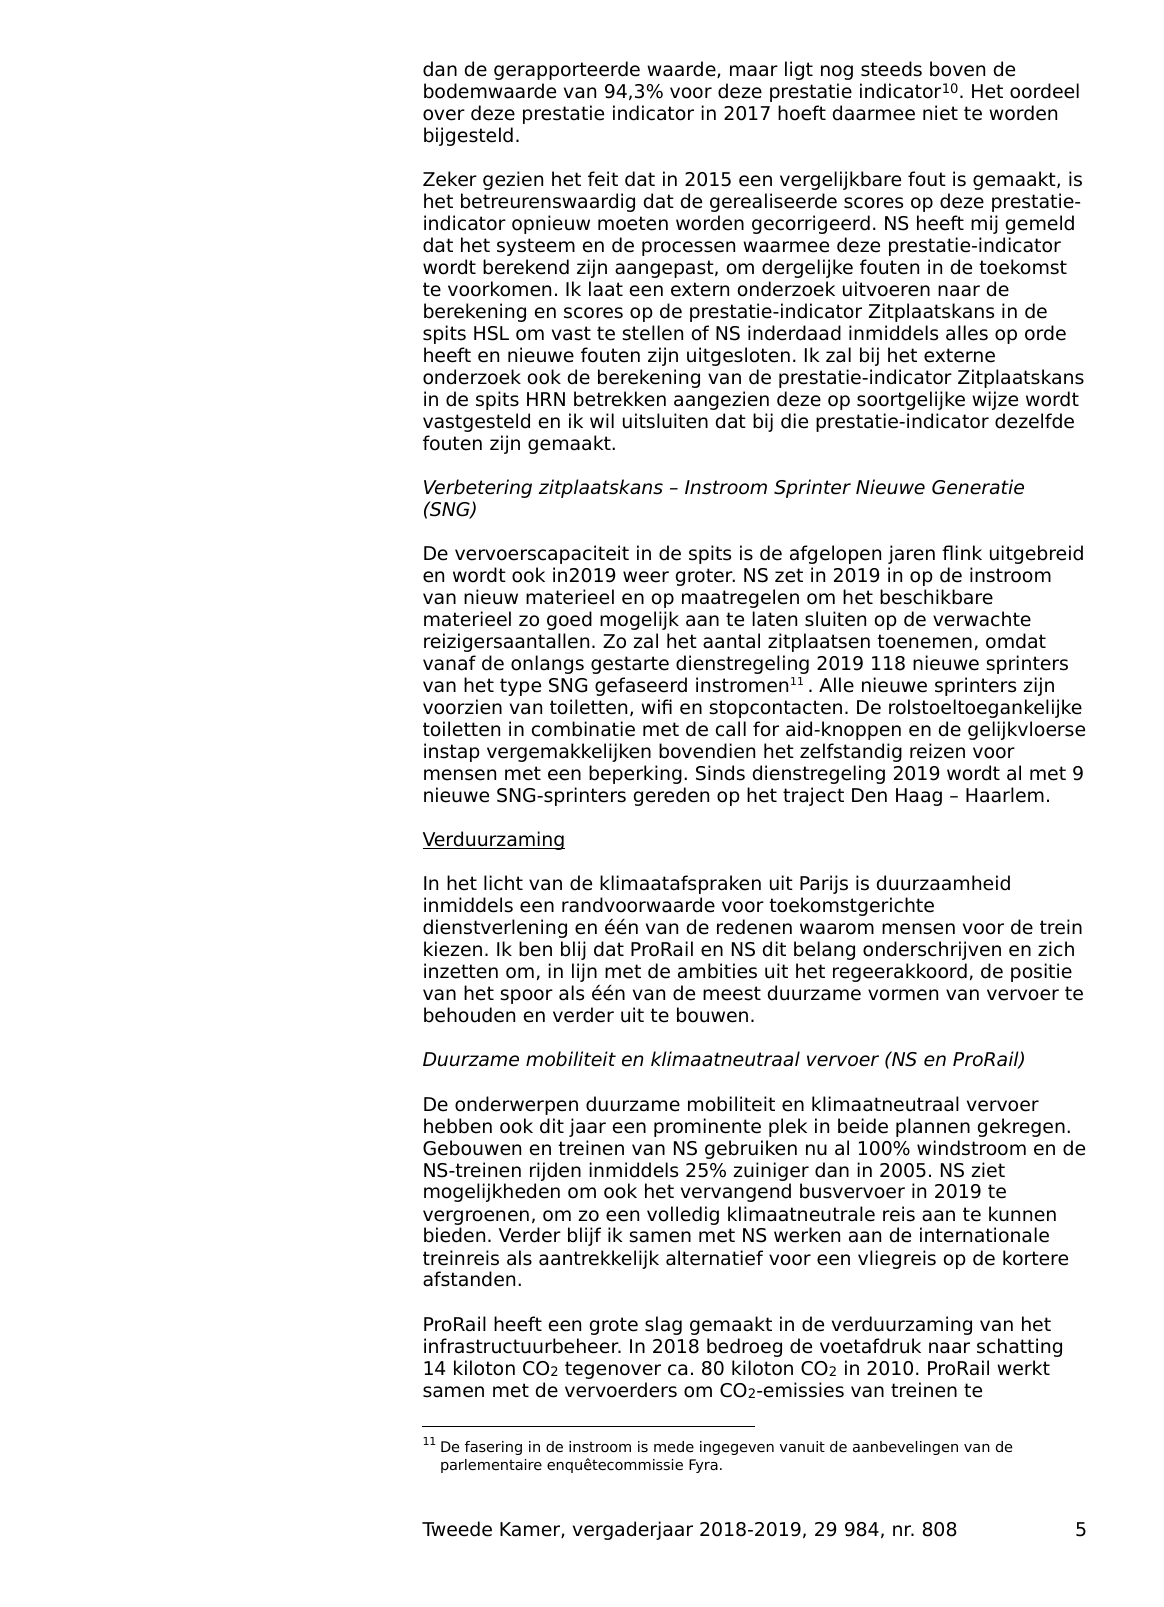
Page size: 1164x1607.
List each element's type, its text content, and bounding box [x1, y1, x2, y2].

text In het licht van de klimaatafspraken uit Parijs is duurzaamheid inmiddels een randvoorwaarde voor toekomstgerichte dienstverlening en één van de redenen waarom mensen voor de trein kiezen. Ik ben blij dat ProRail en NS dit belang onderschrijven en zich inzetten om, in lijn met de ambities uit het regeerakkoord, de positie van het spoor als één van de meest duurzame vormen van vervoer te behouden en verder uit te bouwen. [422, 873, 1087, 1027]
text dan de gerapporteerde waarde, maar ligt nog steeds boven de bodemwaarde van 94,3% voor deze prestatie indicator10. Het oordeel over deze prestatie indicator in 2017 hoeft daarmee niet te worden bijgesteld. [422, 59, 1087, 147]
subtitle Verduurzaming [422, 829, 1087, 851]
text ProRail heeft een grote slag gemaakt in de verduurzaming van het infrastructuurbeheer. In 2018 bedroeg de voetafdruk naar schatting 14 kiloton CO2 tegenover ca. 80 kiloton CO2 in 2010. ProRail werkt samen met de vervoerders om CO2-emissies van treinen te [422, 1313, 1087, 1401]
text De onderwerpen duurzame mobiliteit en klimaatneutraal vervoer hebben ook dit jaar een prominente plek in beide plannen gekregen. Gebouwen en treinen van NS gebruiken nu al 100% windstroom en de NS-treinen rijden inmiddels 25% zuiniger dan in 2005. NS ziet mogelijkheden om ook het vervangend busvervoer in 2019 te vergroenen, om zo een volledig klimaatneutrale reis aan te kunnen bieden. Verder blijf ik samen met NS werken aan de internationale treinreis als aantrekkelijk alternatief voor een vliegreis op de kortere afstanden. [422, 1093, 1087, 1291]
subtitle Duurzame mobiliteit en klimaatneutraal vervoer (NS en ProRail) [422, 1049, 1087, 1071]
subtitle Verbetering zitplaatskans – Instroom Sprinter Nieuwe Generatie (SNG) [422, 477, 1087, 521]
text De vervoerscapaciteit in de spits is de afgelopen jaren flink uitgebreid en wordt ook in2019 weer groter. NS zet in 2019 in op de instroom van nieuw materieel en op maatregelen om het beschikbare materieel zo goed mogelijk aan te laten sluiten op de verwachte reizigersaantallen. Zo zal het aantal zitplaatsen toenemen, omdat vanaf de onlangs gestarte dienstregeling 2019 118 nieuwe sprinters van het type SNG gefaseerd instromen. Alle nieuwe sprinters zijn voorzien van toiletten, wifi en stopcontacten. De rolstoeltoegankelijke toiletten in combinatie met de call for aid-knoppen en de gelijkvloerse instap vergemakkelijken bovendien het zelfstandig reizen voor mensen met een beperking. Sinds dienstregeling 2019 wordt al met 9 nieuwe SNG-sprinters gereden op het traject Den Haag – Haarlem. [422, 543, 1087, 807]
text Zeker gezien het feit dat in 2015 een vergelijkbare fout is gemaakt, is het betreurenswaardig dat de gerealiseerde scores op deze prestatie-indicator opnieuw moeten worden gecorrigeerd. NS heeft mij gemeld dat het systeem en de processen waarmee deze prestatie-indicator wordt berekend zijn aangepast, om dergelijke fouten in de toekomst te voorkomen. Ik laat een extern onderzoek uitvoeren naar de berekening en scores op de prestatie-indicator Zitplaatskans in de spits HSL om vast te stellen of NS inderdaad inmiddels alles op orde heeft en nieuwe fouten zijn uitgesloten. Ik zal bij het externe onderzoek ook de berekening van de prestatie-indicator Zitplaatskans in de spits HRN betrekken aangezien deze op soortgelijke wijze wordt vastgesteld en ik wil uitsluiten dat bij die prestatie-indicator dezelfde fouten zijn gemaakt. [422, 169, 1087, 455]
text De fasering in de instroom is mede ingegeven vanuit de aanbevelingen van de parlementaire enquêtecommissie Fyra. [422, 1435, 1087, 1474]
